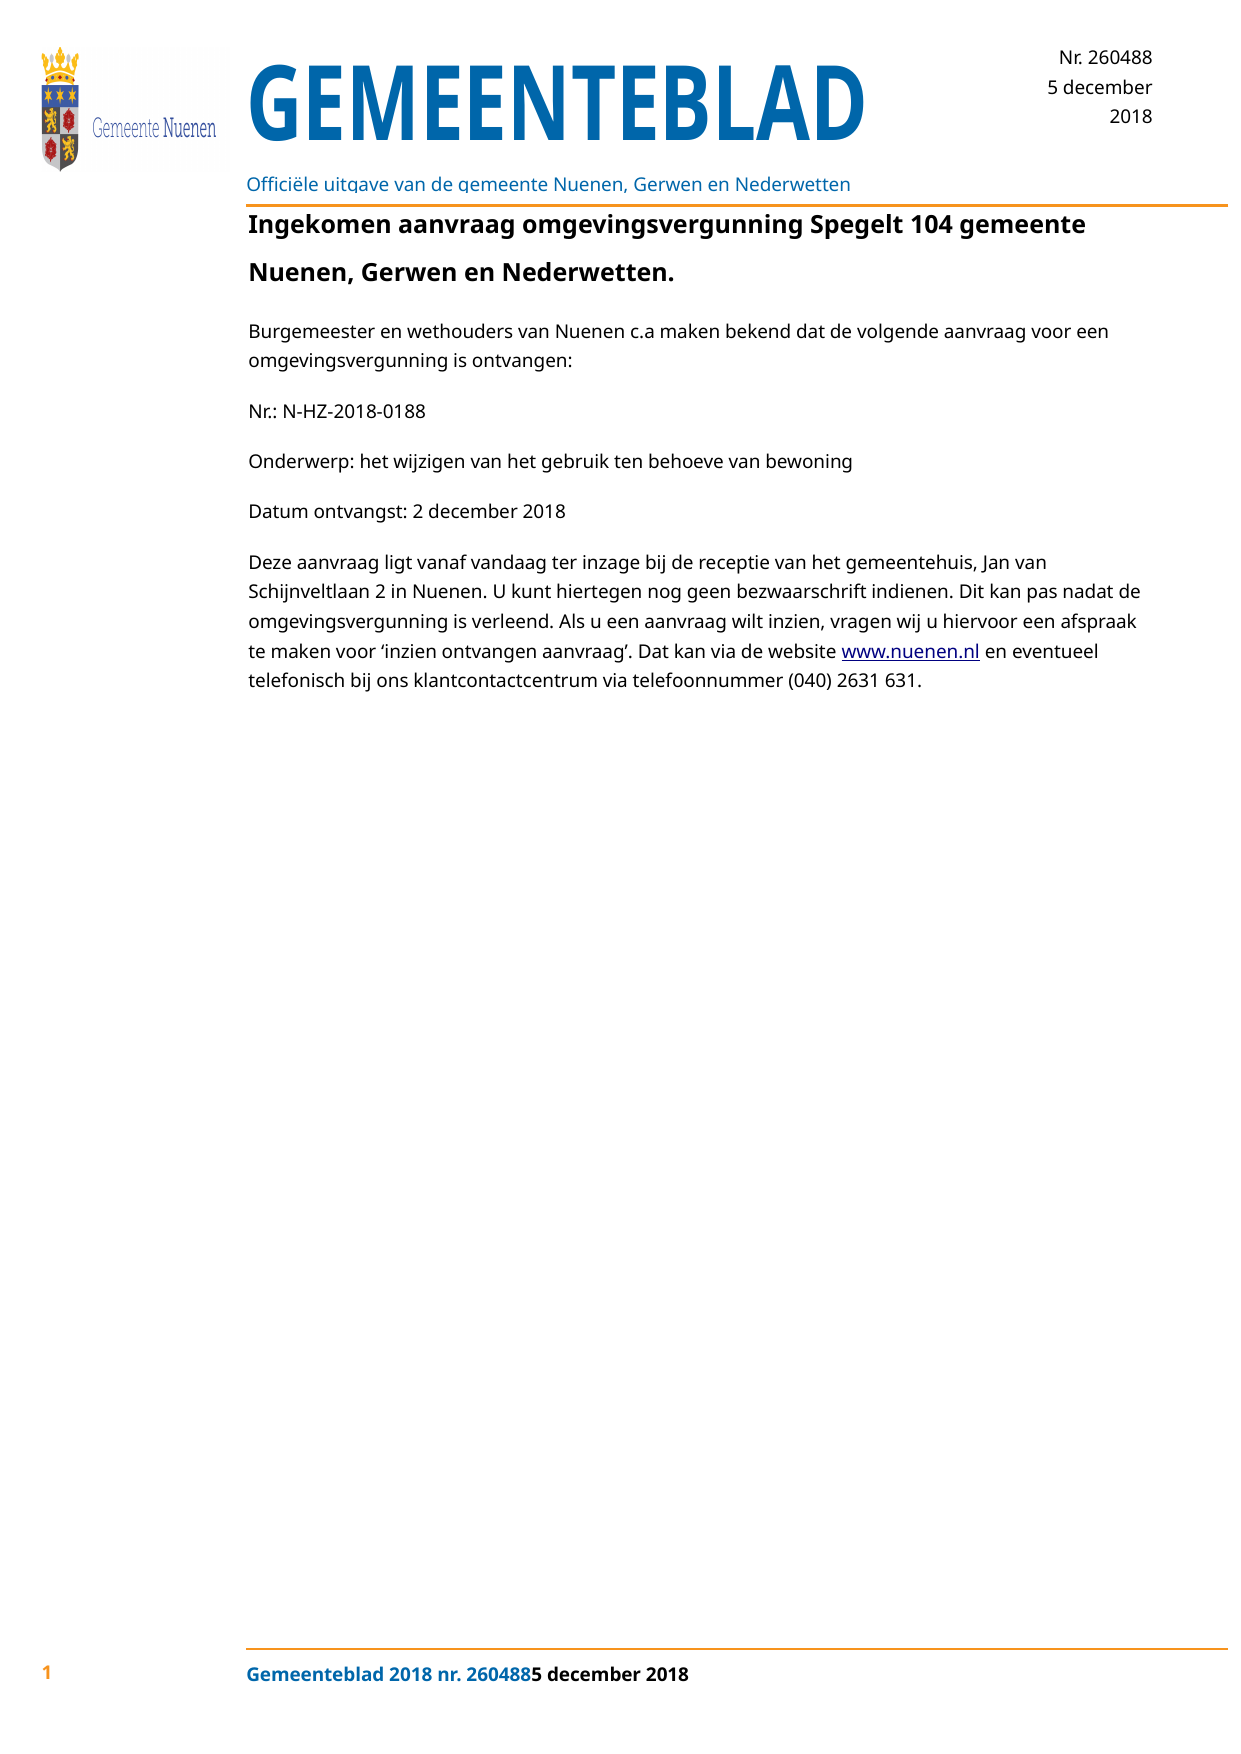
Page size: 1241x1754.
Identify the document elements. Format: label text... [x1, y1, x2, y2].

picture [41, 47, 231, 172]
text Nr.: N-HZ-2018-0188 [248, 398, 1152, 424]
text Datum ontvangst: 2 december 2018 [248, 499, 1152, 524]
text Onderwerp: het wijzigen van het gebruik ten behoeve van bewoning [248, 448, 1152, 474]
text Burgemeester en wethouders van Nuenen c.a maken bekend dat de volgende aanvraag voor een omgevingsvergunning is ontvangen: [248, 318, 1152, 373]
text Ingekomen aanvraag omgevingsvergunning Spegelt 104 gemeente Nuenen, Gerwen en Nederwetten. [248, 207, 1152, 288]
text Deze aanvraag ligt vanaf vandaag ter inzage bij de receptie van het gemeentehuis, Jan van Schijnveltlaan 2 in Nuenen. U kunt hiertegen nog geen bezwaarschrift indienen. Dit kan pas nadat de omgevingsvergunning is verleend. Als u een aanvraag wilt inzien, vragen wij u hiervoor een afspraak te maken voor ‘inzien ontvangen aanvraag’. Dat kan via de website www.nuenen.nl en eventueel telefonisch bij ons klantcontactcentrum via telefoonnummer (040) 2631 631. [248, 549, 1152, 693]
